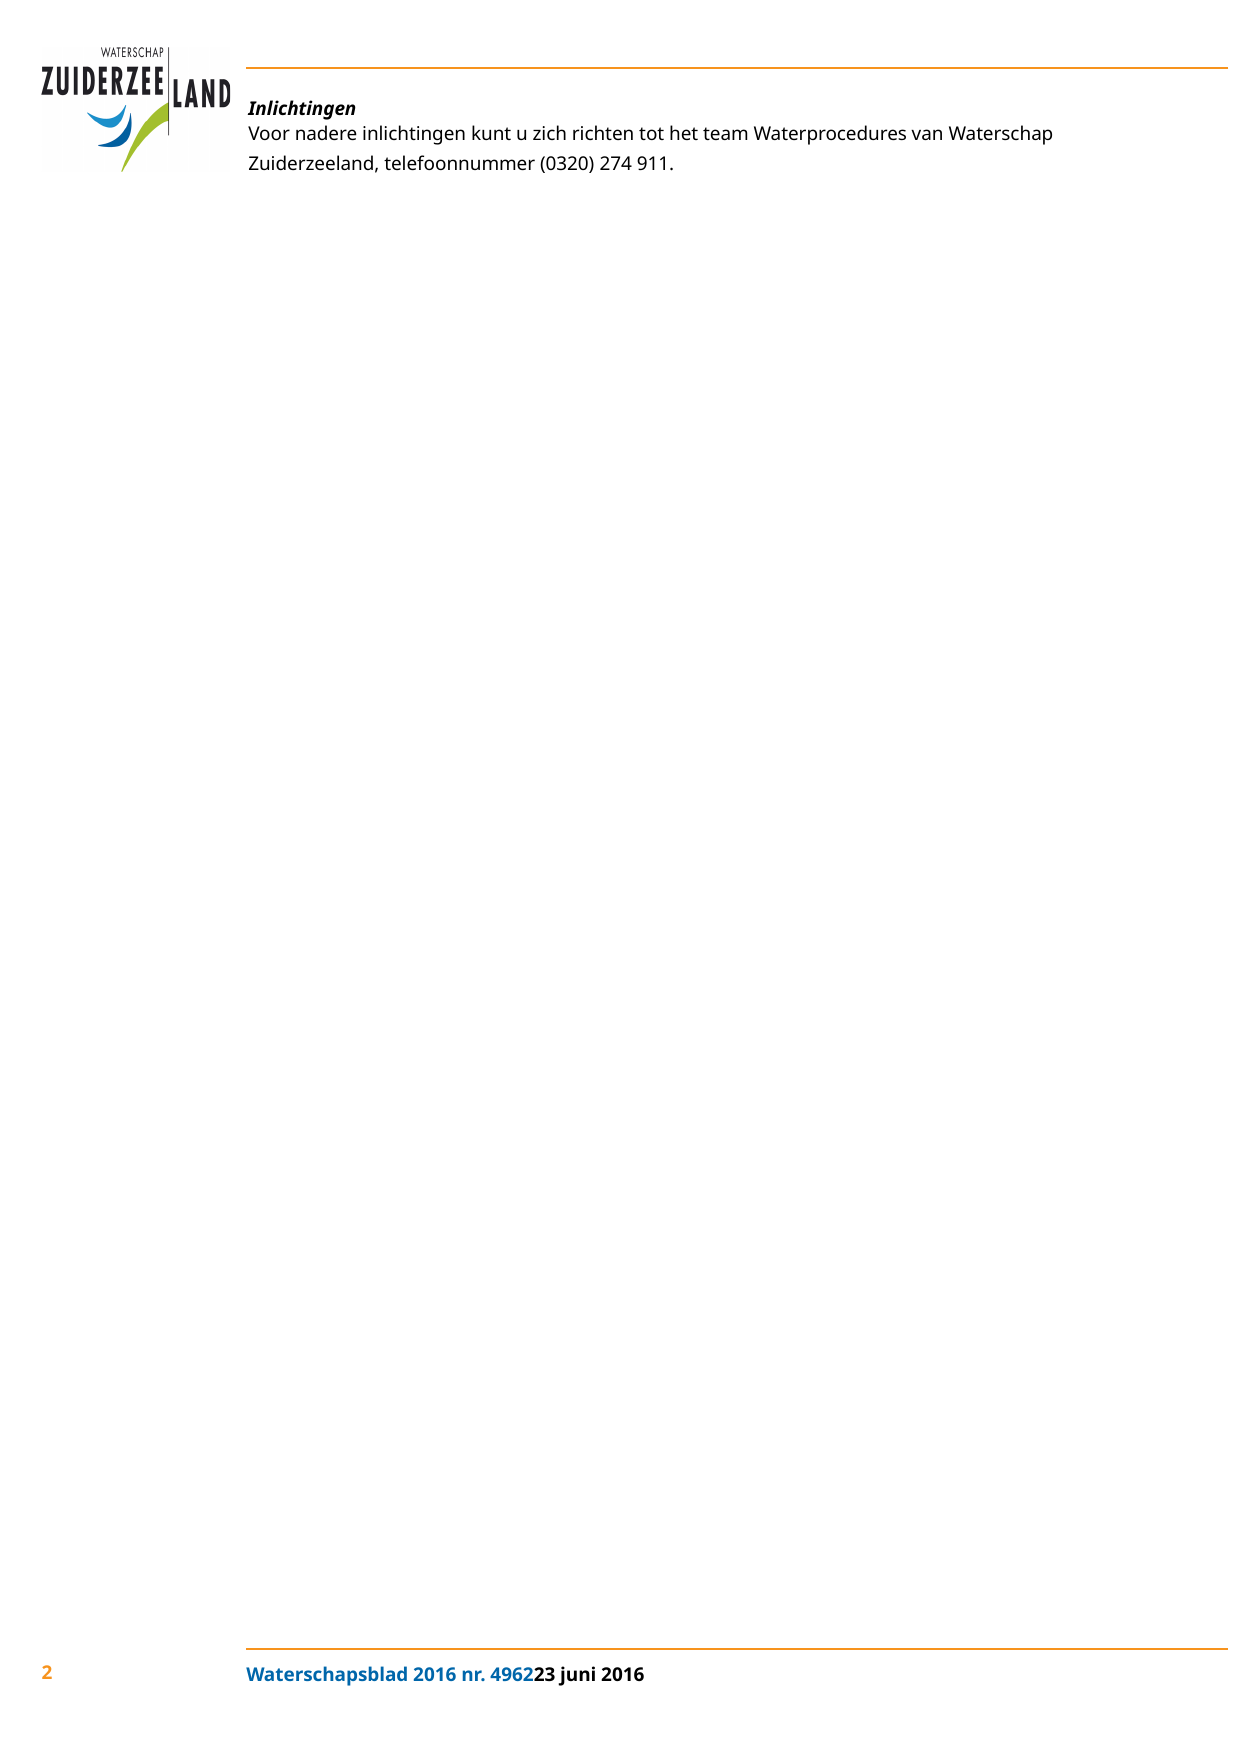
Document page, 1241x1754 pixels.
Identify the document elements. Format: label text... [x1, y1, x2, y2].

text Voor nadere inlichtingen kunt u zich richten tot het team Waterprocedures van Waterschap Zuiderzeeland, telefoonnummer (0320) 274 911. [248, 121, 1152, 176]
text Inlichtingen [248, 95, 1152, 121]
picture [41, 47, 231, 172]
